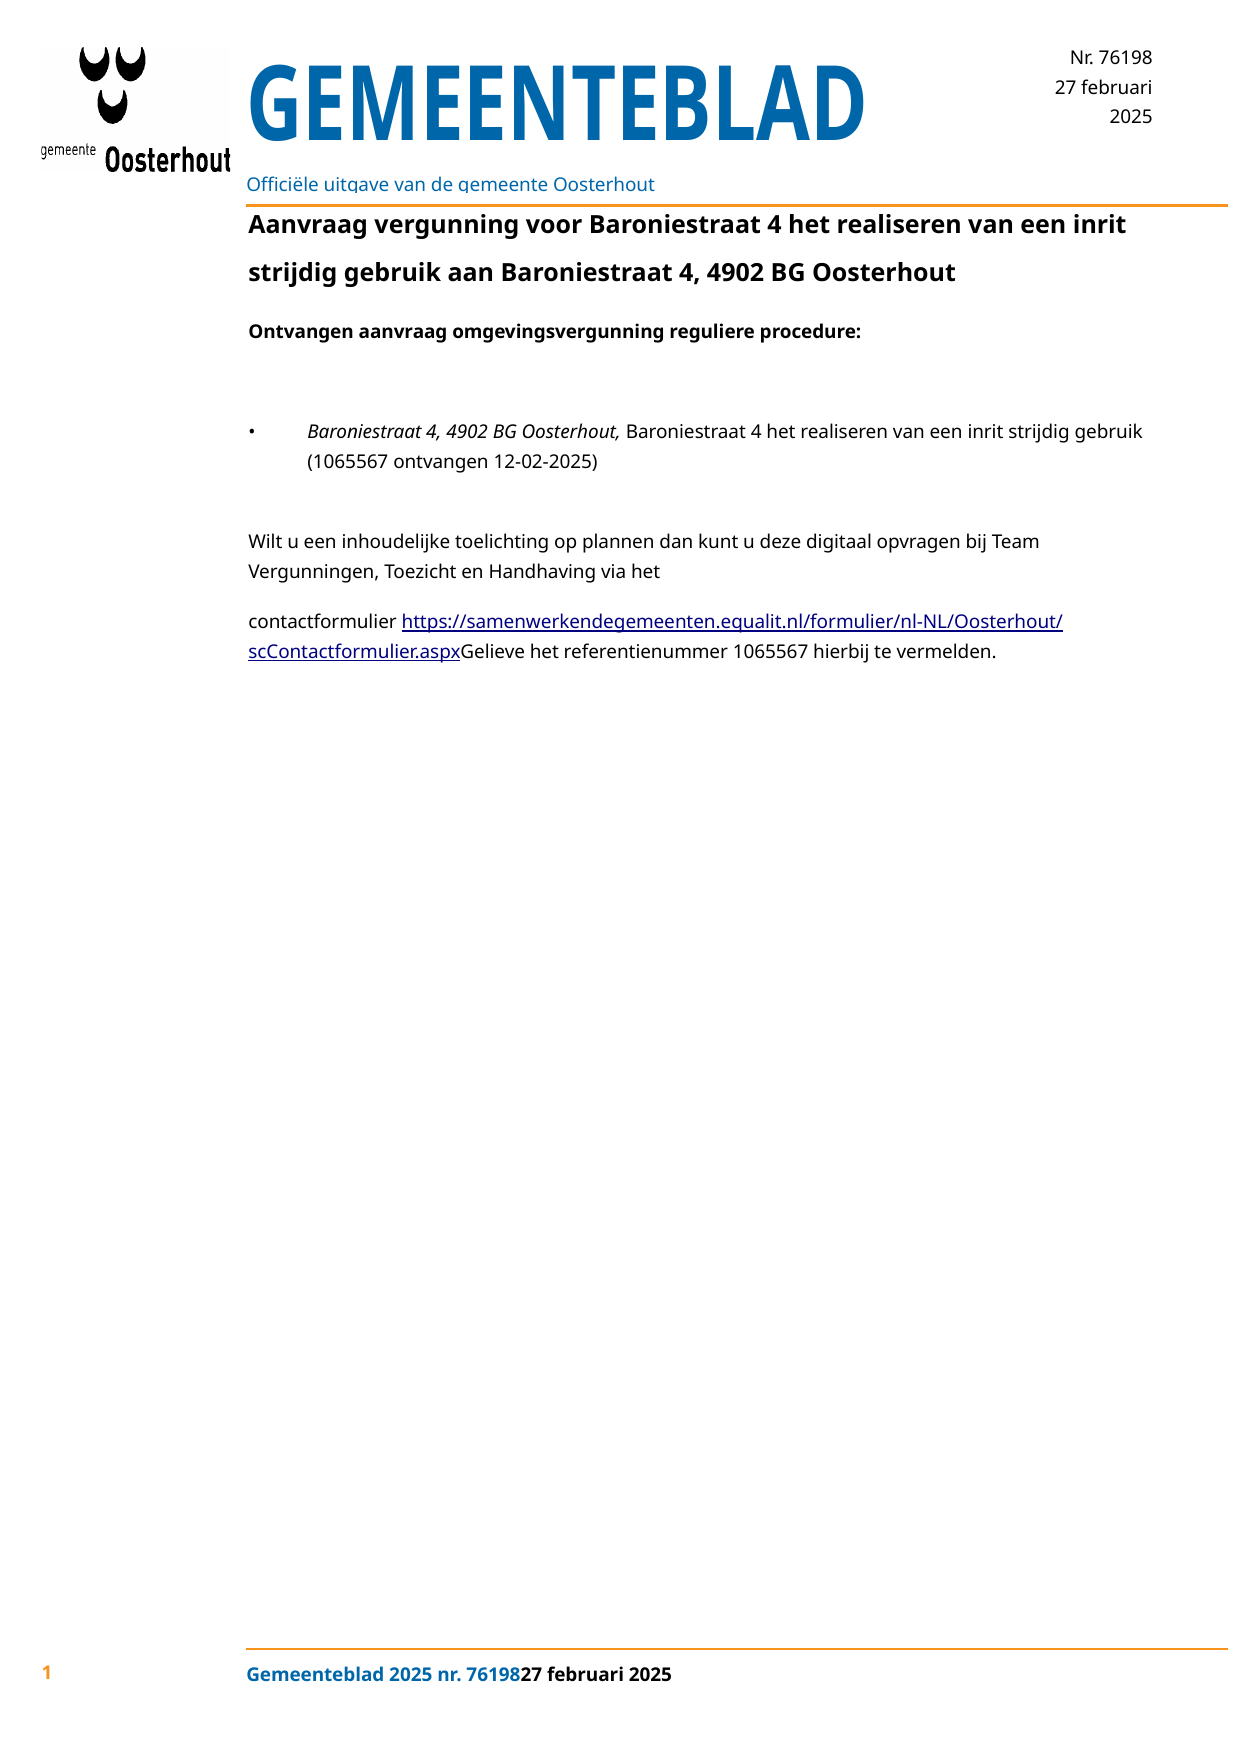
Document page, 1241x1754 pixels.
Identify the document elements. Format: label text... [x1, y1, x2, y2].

text contactformulier https://samenwerkendegemeenten.equalit.nl/formulier/nl-NL/Oosterhout/scContactformulier.aspxGelieve het referentienummer 1065567 hierbij te vermelden. [248, 608, 1152, 664]
text Ontvangen aanvraag omgevingsvergunning reguliere procedure: [248, 318, 1152, 344]
picture [41, 47, 231, 172]
text Wilt u een inhoudelijke toelichting op plannen dan kunt u deze digitaal opvragen bij Team Vergunningen, Toezicht en Handhaving via het [248, 528, 1152, 584]
text Aanvraag vergunning voor Baroniestraat 4 het realiseren van een inrit strijdig gebruik aan Baroniestraat 4, 4902 BG Oosterhout [248, 207, 1152, 288]
list Baroniestraat 4, 4902 BG Oosterhout, Baroniestraat 4 het realiseren van een inrit strijdig gebruik (1065567 ontvangen 12-02-2025) [248, 419, 1152, 474]
